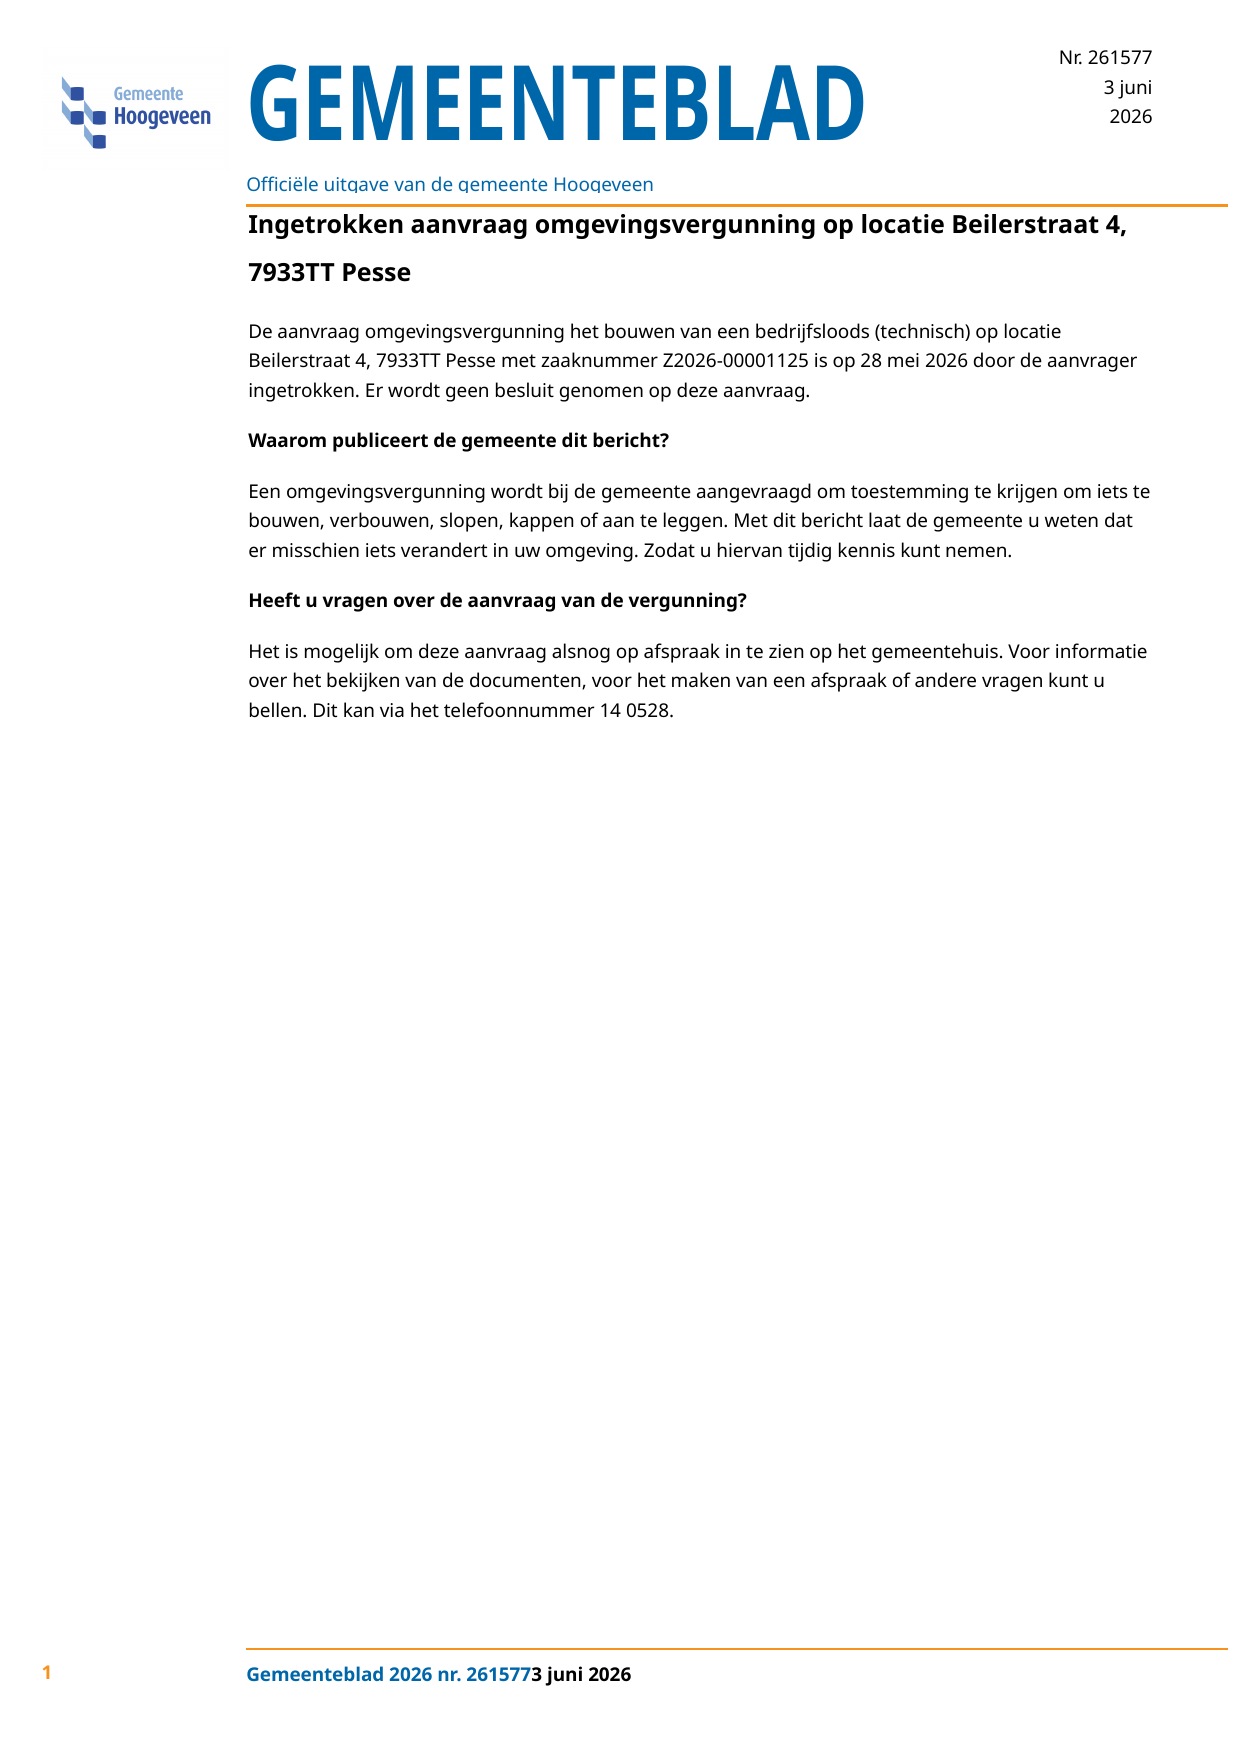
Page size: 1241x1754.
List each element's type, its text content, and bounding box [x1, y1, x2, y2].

text De aanvraag omgevingsvergunning het bouwen van een bedrijfsloods (technisch) op locatie Beilerstraat 4, 7933TT Pesse met zaaknummer Z2026-00001125 is op 28 mei 2026 door de aanvrager ingetrokken. Er wordt geen besluit genomen op deze aanvraag. [248, 318, 1152, 403]
text Heeft u vragen over de aanvraag van de vergunning? [248, 587, 1152, 613]
text Het is mogelijk om deze aanvraag alsnog op afspraak in te zien op het gemeentehuis. Voor informatie over het bekijken van de documenten, voor het maken van een afspraak of andere vragen kunt u bellen. Dit kan via het telefoonnummer 14 0528. [248, 638, 1152, 723]
picture [41, 47, 231, 172]
text Een omgevingsvergunning wordt bij de gemeente aangevraagd om toestemming te krijgen om iets te bouwen, verbouwen, slopen, kappen of aan te leggen. Met dit bericht laat de gemeente u weten dat er misschien iets verandert in uw omgeving. Zodat u hiervan tijdig kennis kunt nemen. [248, 478, 1152, 563]
text Ingetrokken aanvraag omgevingsvergunning op locatie Beilerstraat 4, 7933TT Pesse [248, 207, 1152, 288]
text Waarom publiceert de gemeente dit bericht? [248, 427, 1152, 453]
